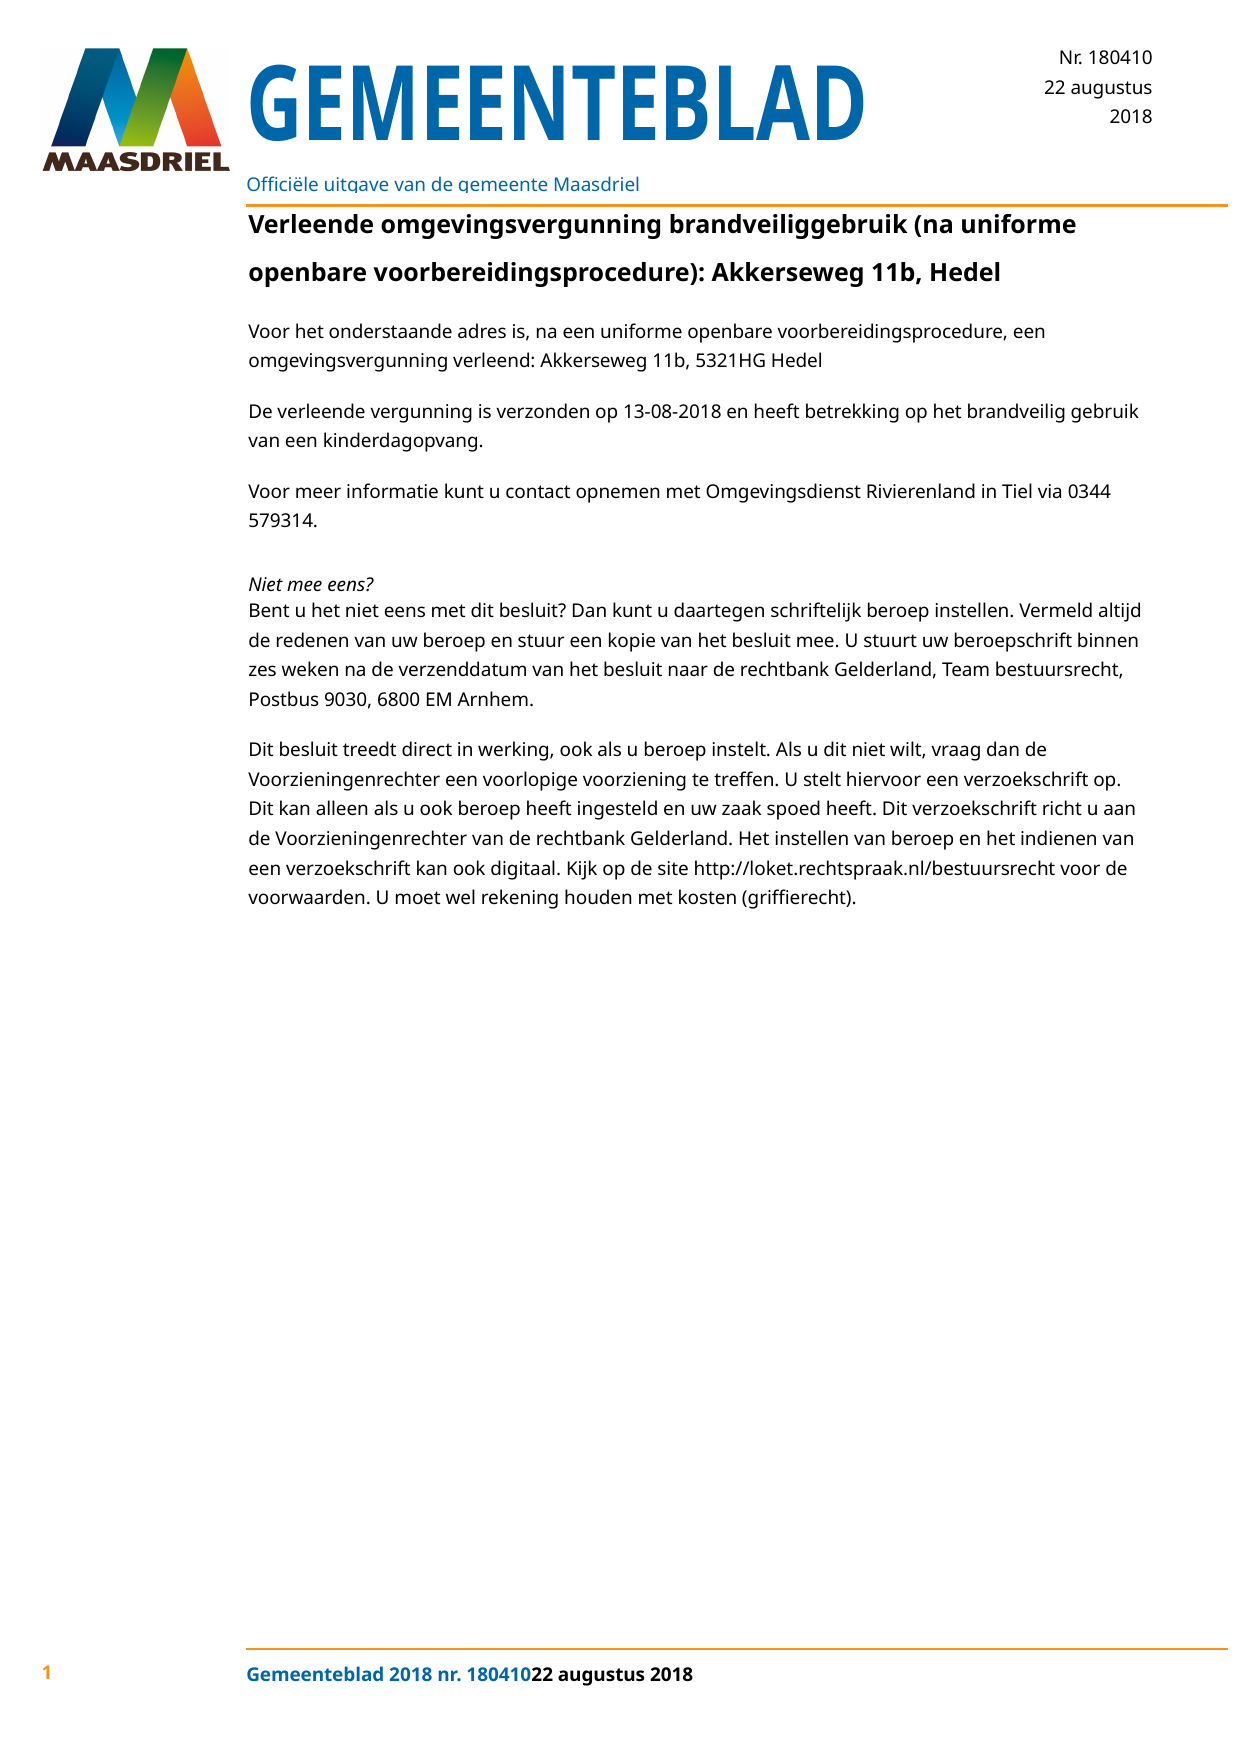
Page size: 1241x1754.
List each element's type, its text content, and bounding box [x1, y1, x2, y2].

text Voor het onderstaande adres is, na een uniforme openbare voorbereidingsprocedure, een omgevingsvergunning verleend: Akkerseweg 11b, 5321HG Hedel [248, 318, 1152, 373]
text Voor meer informatie kunt u contact opnemen met Omgevingsdienst Rivierenland in Tiel via 0344 579314. [248, 478, 1152, 533]
picture [41, 47, 231, 172]
text De verleende vergunning is verzonden op 13-08-2018 en heeft betrekking op het brandveilig gebruik van een kinderdagopvang. [248, 398, 1152, 453]
text Bent u het niet eens met dit besluit? Dan kunt u daartegen schriftelijk beroep instellen. Vermeld altijd de redenen van uw beroep en stuur een kopie van het besluit mee. U stuurt uw beroepschrift binnen zes weken na de verzenddatum van het besluit naar de rechtbank Gelderland, Team bestuursrecht, Postbus 9030, 6800 EM Arnhem. [248, 597, 1152, 712]
text Verleende omgevingsvergunning brandveiliggebruik (na uniforme openbare voorbereidingsprocedure): Akkerseweg 11b, Hedel [248, 207, 1152, 288]
text Dit besluit treedt direct in werking, ook als u beroep instelt. Als u dit niet wilt, vraag dan de Voorzieningenrechter een voorlopige voorziening te treffen. U stelt hiervoor een verzoekschrift op. Dit kan alleen als u ook beroep heeft ingesteld en uw zaak spoed heeft. Dit verzoekschrift richt u aan de Voorzieningenrechter van de rechtbank Gelderland. Het instellen van beroep en het indienen van een verzoekschrift kan ook digitaal. Kijk op de site http://loket.rechtspraak.nl/bestuursrecht voor de voorwaarden. U moet wel rekening houden met kosten (griffierecht). [248, 736, 1152, 910]
text Niet mee eens? [248, 571, 1152, 597]
